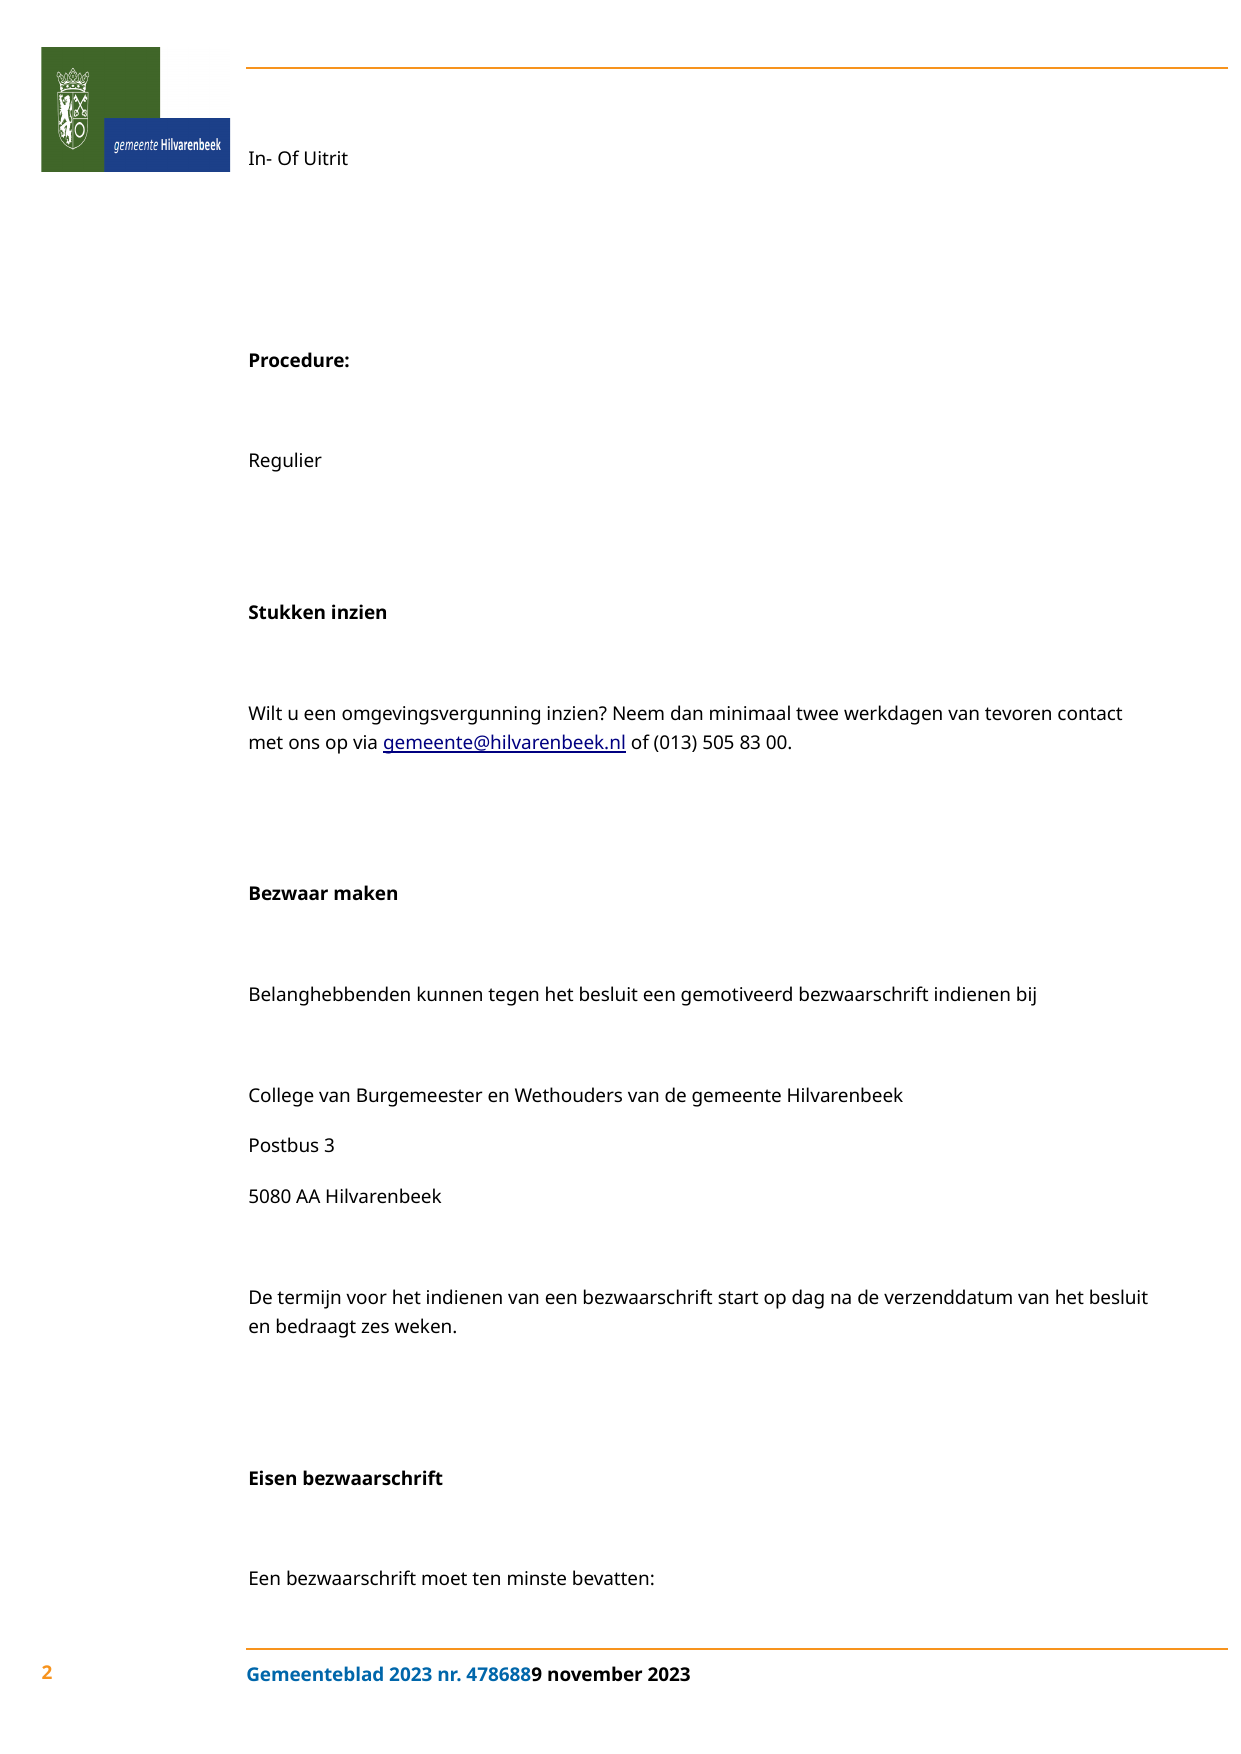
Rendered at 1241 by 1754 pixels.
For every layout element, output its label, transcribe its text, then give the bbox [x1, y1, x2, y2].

text Een bezwaarschrift moet ten minste bevatten: [248, 1566, 1152, 1591]
text Wilt u een omgevingsvergunning inzien? Neem dan minimaal twee werkdagen van tevoren contact met ons op via gemeente@hilvarenbeek.nl of (013) 505 83 00. [248, 700, 1152, 755]
text Postbus 3 [248, 1133, 1152, 1158]
text Bezwaar maken [248, 881, 1152, 906]
text Procedure: [248, 347, 1152, 373]
text Regulier [248, 448, 1152, 473]
text De termijn voor het indienen van een bezwaarschrift start op dag na de verzenddatum van het besluit en bedraagt zes weken. [248, 1284, 1152, 1339]
text Stukken inzien [248, 599, 1152, 625]
text 5080 AA Hilvarenbeek [248, 1183, 1152, 1209]
text In- Of Uitrit [248, 145, 1152, 171]
text College van Burgemeester en Wethouders van de gemeente Hilvarenbeek [248, 1082, 1152, 1108]
picture [41, 47, 231, 172]
text Belanghebbenden kunnen tegen het besluit een gemotiveerd bezwaarschrift indienen bij [248, 981, 1152, 1007]
text Eisen bezwaarschrift [248, 1465, 1152, 1491]
